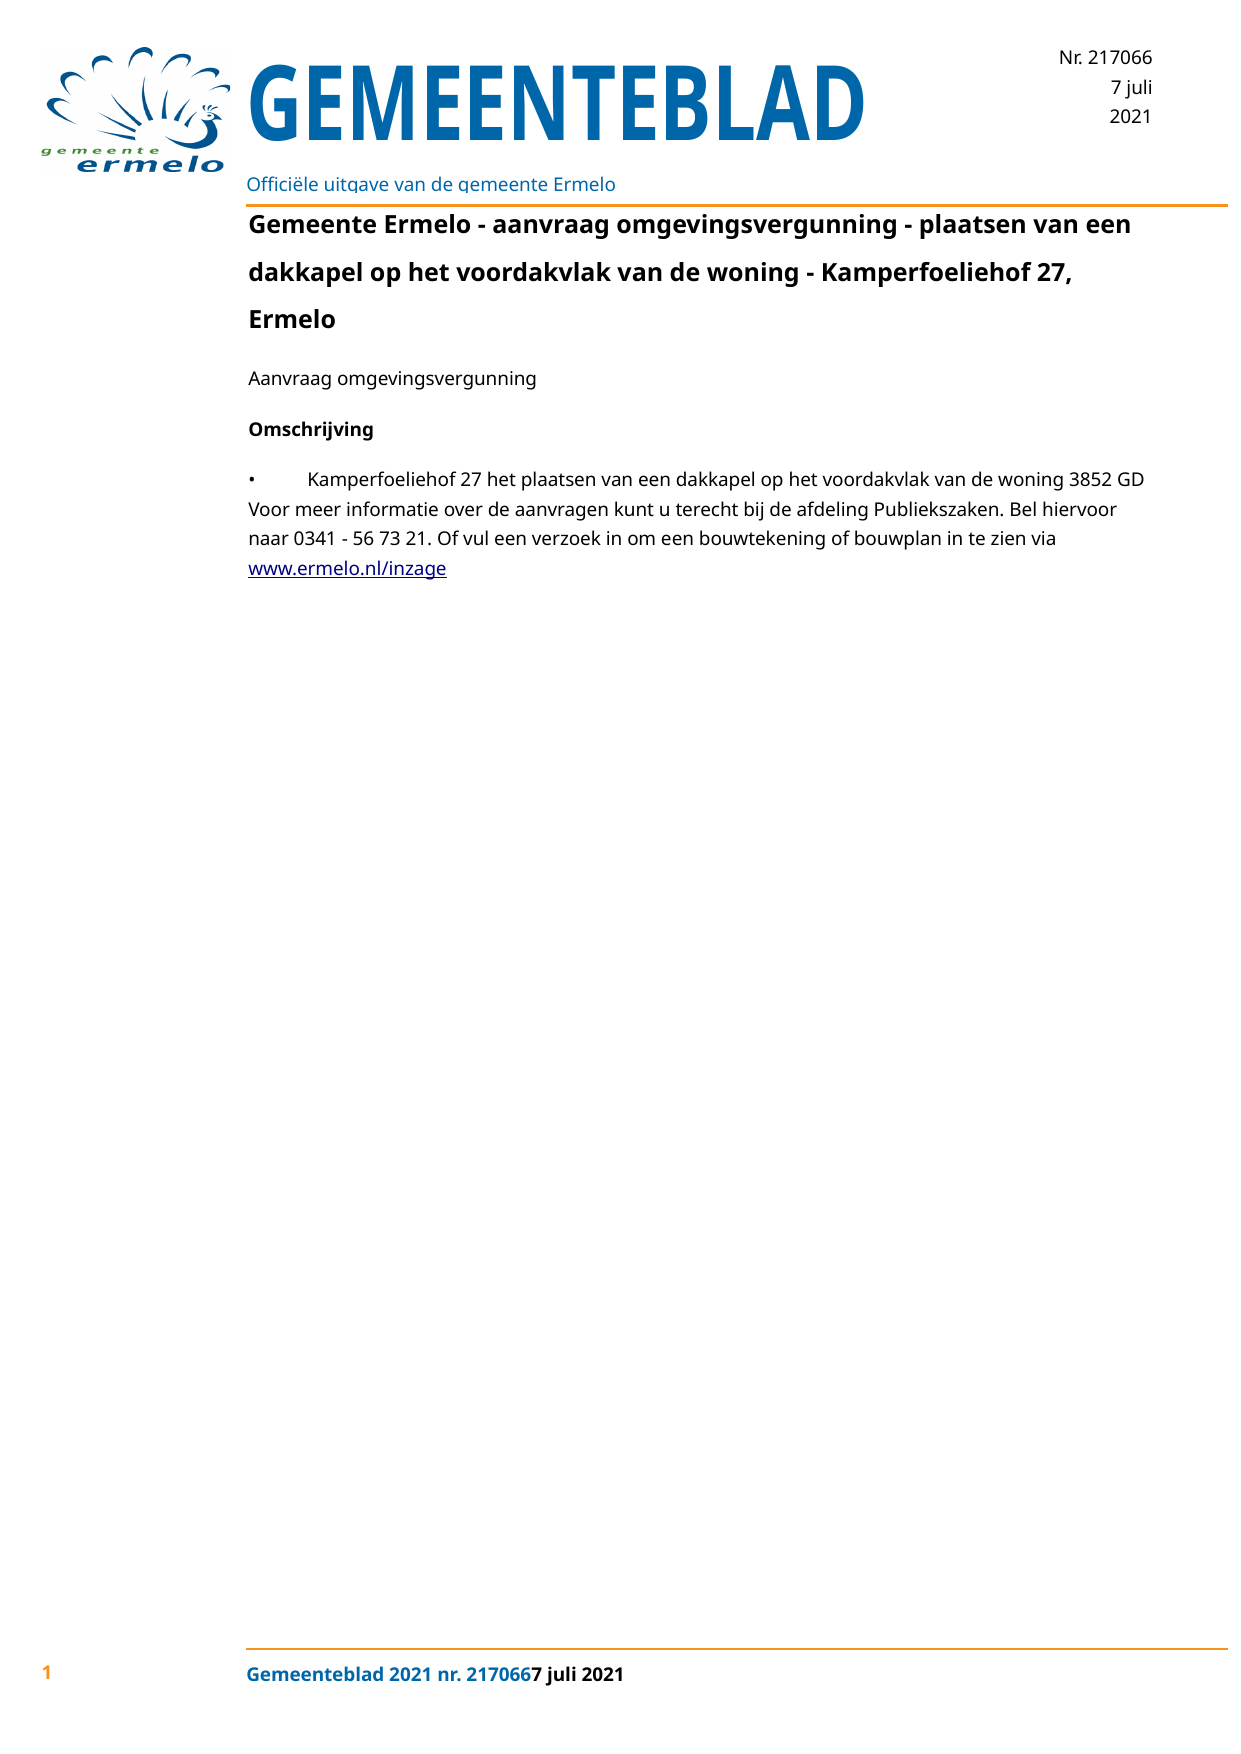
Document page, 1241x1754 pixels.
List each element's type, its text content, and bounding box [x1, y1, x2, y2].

text Aanvraag omgevingsvergunning [248, 366, 1152, 391]
list Kamperfoeliehof 27 het plaatsen van een dakkapel op het voordakvlak van de woning 3852 GD [248, 466, 1152, 492]
text Voor meer informatie over de aanvragen kunt u terecht bij de afdeling Publiekszaken. Bel hiervoor naar 0341 - 56 73 21. Of vul een verzoek in om een bouwtekening of bouwplan in te zien via www.ermelo.nl/inzage [248, 496, 1152, 581]
picture [41, 47, 231, 172]
text Omschrijving [248, 416, 1152, 442]
text Gemeente Ermelo - aanvraag omgevingsvergunning - plaatsen van een dakkapel op het voordakvlak van de woning - Kamperfoeliehof 27, Ermelo [248, 207, 1152, 336]
